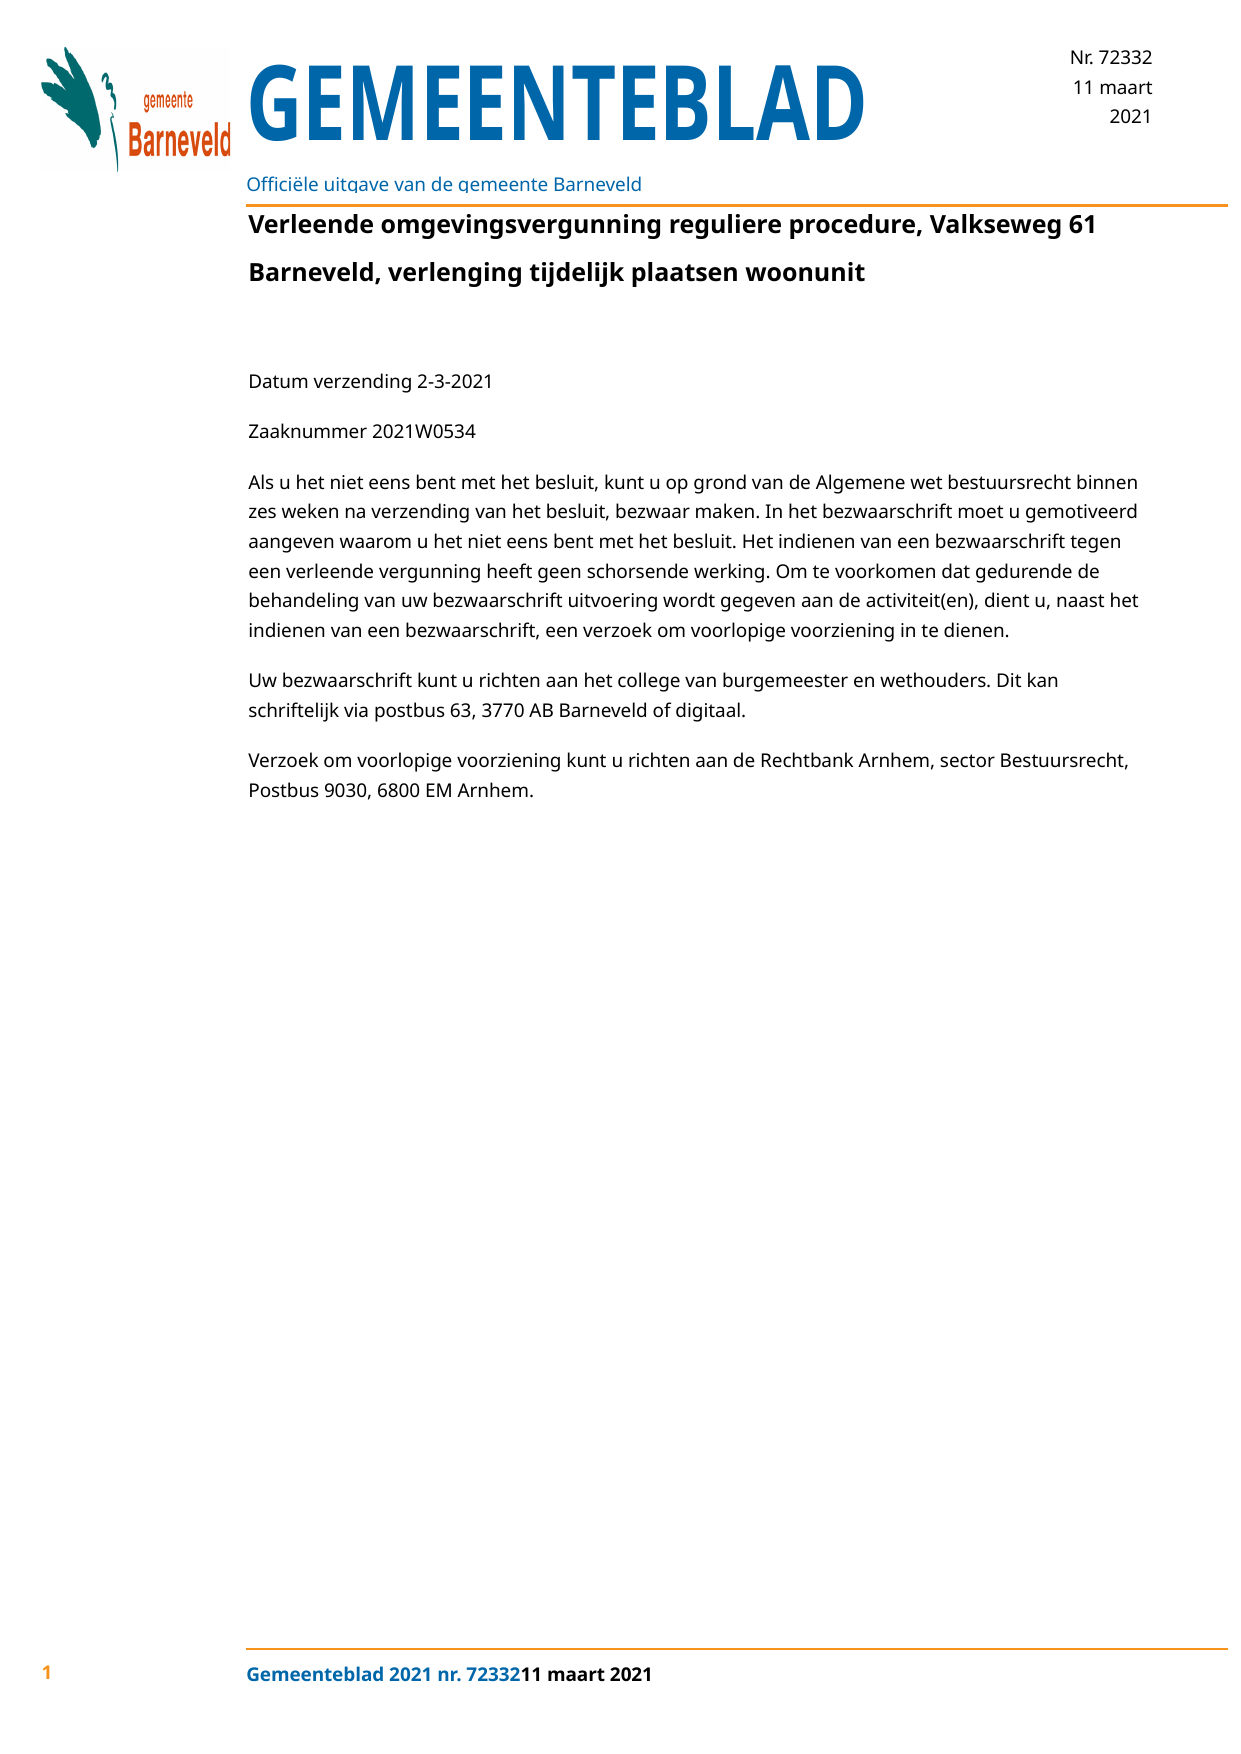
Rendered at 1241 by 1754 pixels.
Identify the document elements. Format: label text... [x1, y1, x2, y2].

text Datum verzending 2-3-2021 [248, 368, 1152, 394]
text Verzoek om voorlopige voorziening kunt u richten aan de Rechtbank Arnhem, sector Bestuursrecht, Postbus 9030, 6800 EM Arnhem. [248, 747, 1152, 803]
text Als u het niet eens bent met het besluit, kunt u op grond van de Algemene wet bestuursrecht binnen zes weken na verzending van het besluit, bezwaar maken. In het bezwaarschrift moet u gemotiveerd aangeven waarom u het niet eens bent met het besluit. Het indienen van een bezwaarschrift tegen een verleende vergunning heeft geen schorsende werking. Om te voorkomen dat gedurende de behandeling van uw bezwaarschrift uitvoering wordt gegeven aan de activiteit(en), dient u, naast het indienen van een bezwaarschrift, een verzoek om voorlopige voorziening in te dienen. [248, 469, 1152, 643]
text Uw bezwaarschrift kunt u richten aan het college van burgemeester en wethouders. Dit kan schriftelijk via postbus 63, 3770 AB Barneveld of digitaal. [248, 667, 1152, 723]
text Verleende omgevingsvergunning reguliere procedure, Valkseweg 61 Barneveld, verlenging tijdelijk plaatsen woonunit [248, 207, 1152, 288]
picture [41, 47, 231, 172]
text Zaaknummer 2021W0534 [248, 419, 1152, 444]
